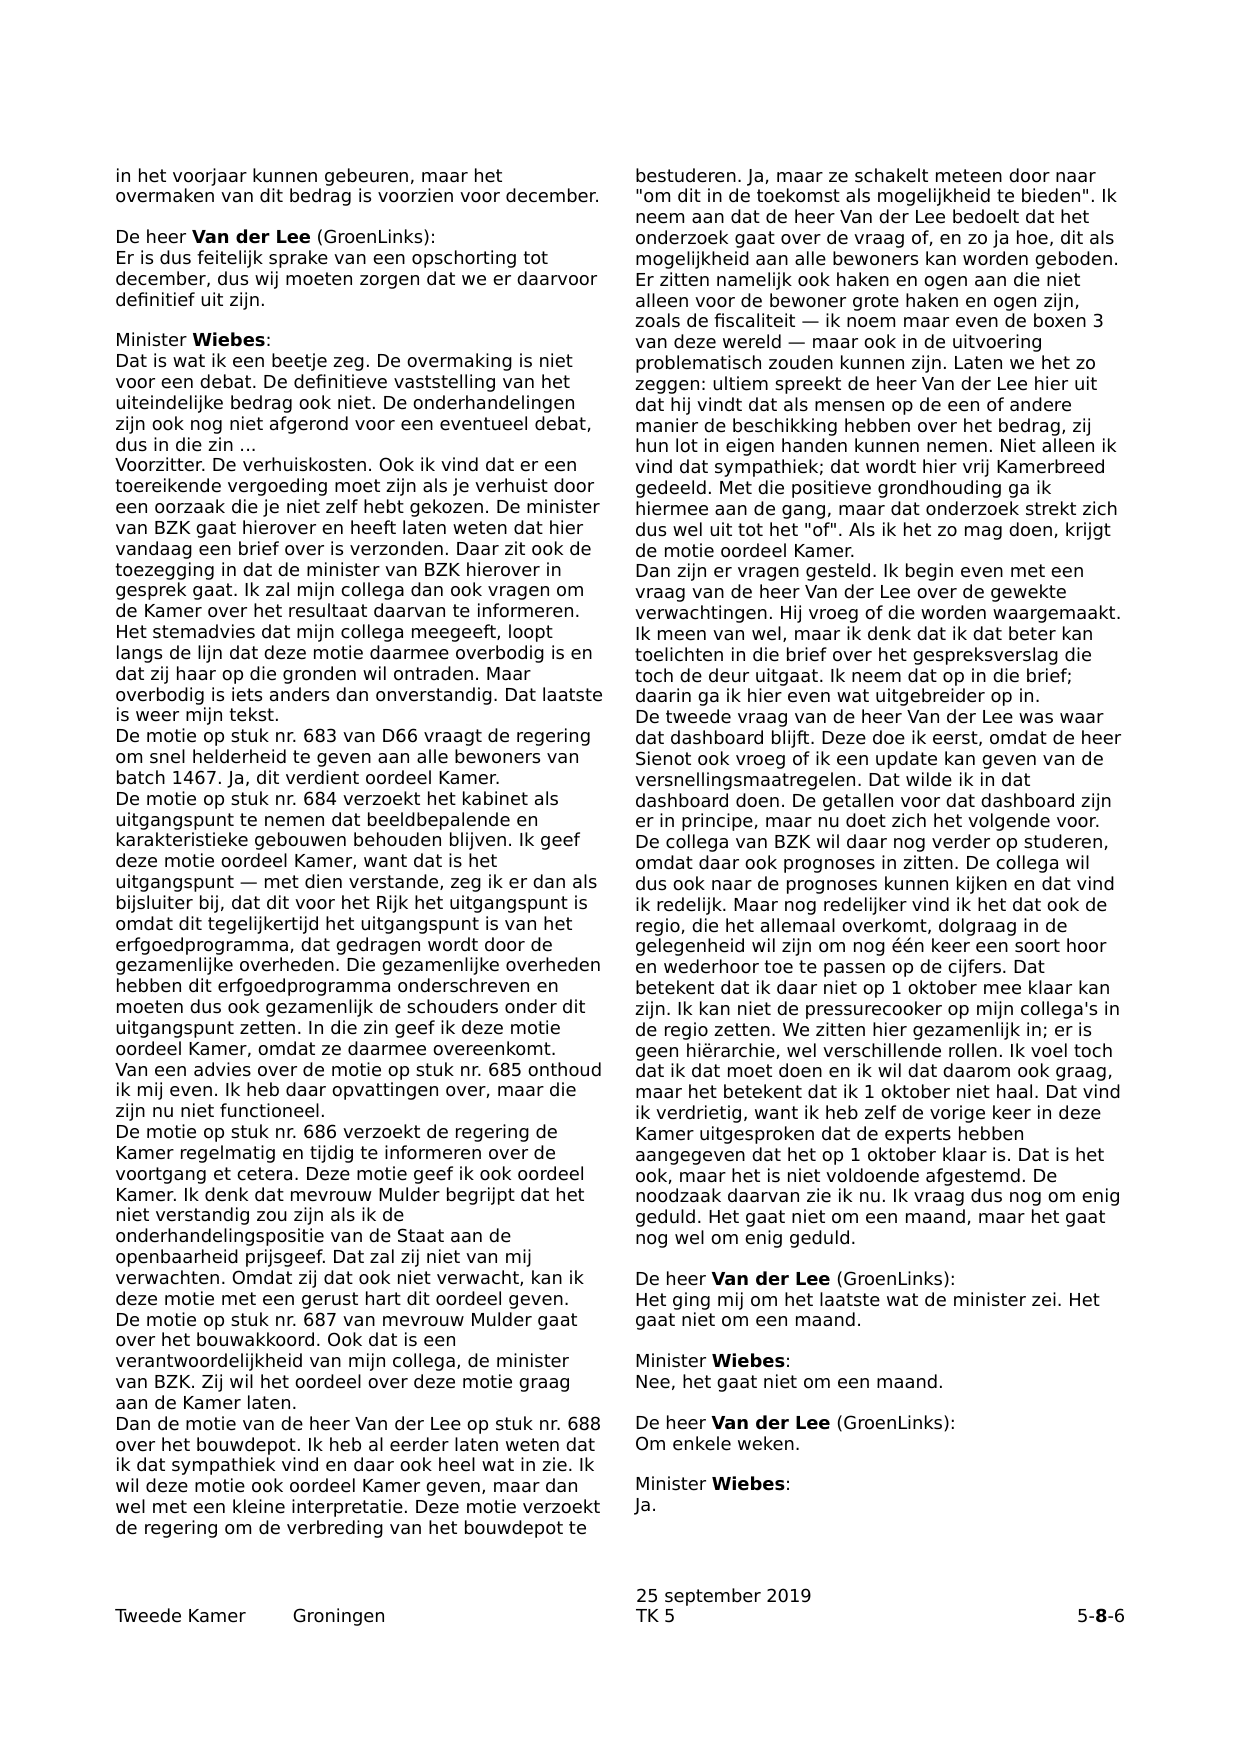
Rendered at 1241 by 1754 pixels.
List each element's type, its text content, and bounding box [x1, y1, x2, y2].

text Van een advies over de motie op stuk nr. 685 onthoud ik mij even. Ik heb daar opvattingen over, maar die zijn nu niet functioneel. [115, 1059, 605, 1122]
text Het ging mij om het laatste wat de minister zei. Het gaat niet om een maand. [635, 1289, 1125, 1331]
text Er is dus feitelijk sprake van een opschorting tot december, dus wij moeten zorgen dat we er daarvoor definitief uit zijn. [115, 248, 605, 310]
text bestuderen. Ja, maar ze schakelt meteen door naar "om dit in de toekomst als mogelijkheid te bieden". Ik neem aan dat de heer Van der Lee bedoelt dat het onderzoek gaat over de vraag of, en zo ja hoe, dit als mogelijkheid aan alle bewoners kan worden geboden. Er zitten namelijk ook haken en ogen aan die niet alleen voor de bewoner grote haken en ogen zijn, zoals de fiscaliteit — ik noem maar even de boxen 3 van deze wereld — maar ook in de uitvoering problematisch zouden kunnen zijn. Laten we het zo zeggen: ultiem spreekt de heer Van der Lee hier uit dat hij vindt dat als mensen op de een of andere manier de beschikking hebben over het bedrag, zij hun lot in eigen handen kunnen nemen. Niet alleen ik vind dat sympathiek; dat wordt hier vrij Kamerbreed gedeeld. Met die positieve grondhouding ga ik hiermee aan de gang, maar dat onderzoek strekt zich dus wel uit tot het "of". Als ik het zo mag doen, krijgt de motie oordeel Kamer. [635, 165, 1125, 561]
text Minister Wiebes: [635, 1474, 1125, 1495]
text Dan de motie van de heer Van der Lee op stuk nr. 688 over het bouwdepot. Ik heb al eerder laten weten dat ik dat sympathiek vind en daar ook heel wat in zie. Ik wil deze motie ook oordeel Kamer geven, maar dan wel met een kleine interpretatie. Deze motie verzoekt de regering om de verbreding van het bouwdepot te [115, 1413, 605, 1538]
text De motie op stuk nr. 684 verzoekt het kabinet als uitgangspunt te nemen dat beeldbepalende en karakteristieke gebouwen behouden blijven. Ik geef deze motie oordeel Kamer, want dat is het uitgangspunt — met dien verstande, zeg ik er dan als bijsluiter bij, dat dit voor het Rijk het uitgangspunt is omdat dit tegelijkertijd het uitgangspunt is van het erfgoedprogramma, dat gedragen wordt door de gezamenlijke overheden. Die gezamenlijke overheden hebben dit erfgoedprogramma onderschreven en moeten dus ook gezamenlijk de schouders onder dit uitgangspunt zetten. In die zin geef ik deze motie oordeel Kamer, omdat ze daarmee overeenkomt. [115, 788, 605, 1059]
text De heer Van der Lee (GroenLinks): [115, 227, 605, 248]
text Minister Wiebes: [635, 1351, 1125, 1372]
text De heer Van der Lee (GroenLinks): [635, 1269, 1125, 1289]
text Om enkele weken. [635, 1433, 1125, 1454]
text De motie op stuk nr. 687 van mevrouw Mulder gaat over het bouwakkoord. Ook dat is een verantwoordelijkheid van mijn collega, de minister van BZK. Zij wil het oordeel over deze motie graag aan de Kamer laten. [115, 1309, 605, 1413]
text De motie op stuk nr. 683 van D66 vraagt de regering om snel helderheid te geven aan alle bewoners van batch 1467. Ja, dit verdient oordeel Kamer. [115, 726, 605, 788]
text Voorzitter. De verhuiskosten. Ook ik vind dat er een toereikende vergoeding moet zijn als je verhuist door een oorzaak die je niet zelf hebt gekozen. De minister van BZK gaat hierover en heeft laten weten dat hier vandaag een brief over is verzonden. Daar zit ook de toezegging in dat de minister van BZK hierover in gesprek gaat. Ik zal mijn collega dan ook vragen om de Kamer over het resultaat daarvan te informeren. Het stemadvies dat mijn collega meegeeft, loopt langs de lijn dat deze motie daarmee overbodig is en dat zij haar op die gronden wil ontraden. Maar overbodig is iets anders dan onverstandig. Dat laatste is weer mijn tekst. [115, 455, 605, 726]
text Nee, het gaat niet om een maand. [635, 1372, 1125, 1393]
text Ja. [635, 1495, 1125, 1516]
text Minister Wiebes: [115, 330, 605, 351]
text Dan zijn er vragen gesteld. Ik begin even met een vraag van de heer Van der Lee over de gewekte verwachtingen. Hij vroeg of die worden waargemaakt. Ik meen van wel, maar ik denk dat ik dat beter kan toelichten in die brief over het gespreksverslag die toch de deur uitgaat. Ik neem dat op in die brief; daarin ga ik hier even wat uitgebreider op in. [635, 561, 1125, 707]
text De tweede vraag van de heer Van der Lee was waar dat dashboard blijft. Deze doe ik eerst, omdat de heer Sienot ook vroeg of ik een update kan geven van de versnellingsmaatregelen. Dat wilde ik in dat dashboard doen. De getallen voor dat dashboard zijn er in principe, maar nu doet zich het volgende voor. De collega van BZK wil daar nog verder op studeren, omdat daar ook prognoses in zitten. De collega wil dus ook naar de prognoses kunnen kijken en dat vind ik redelijk. Maar nog redelijker vind ik het dat ook de regio, die het allemaal overkomt, dolgraag in de gelegenheid wil zijn om nog één keer een soort hoor en wederhoor toe te passen op de cijfers. Dat betekent dat ik daar niet op 1 oktober mee klaar kan zijn. Ik kan niet de pressurecooker op mijn collega's in de regio zetten. We zitten hier gezamenlijk in; er is geen hiërarchie, wel verschillende rollen. Ik voel toch dat ik dat moet doen en ik wil dat daarom ook graag, maar het betekent dat ik 1 oktober niet haal. Dat vind ik verdrietig, want ik heb zelf de vorige keer in deze Kamer uitgesproken dat de experts hebben aangegeven dat het op 1 oktober klaar is. Dat is het ook, maar het is niet voldoende afgestemd. De noodzaak daarvan zie ik nu. Ik vraag dus nog om enig geduld. Het gaat niet om een maand, maar het gaat nog wel om enig geduld. [635, 707, 1125, 1249]
text in het voorjaar kunnen gebeuren, maar het overmaken van dit bedrag is voorzien voor december. [115, 165, 605, 207]
text De motie op stuk nr. 686 verzoekt de regering de Kamer regelmatig en tijdig te informeren over de voortgang et cetera. Deze motie geef ik ook oordeel Kamer. Ik denk dat mevrouw Mulder begrijpt dat het niet verstandig zou zijn als ik de onderhandelingspositie van de Staat aan de openbaarheid prijsgeef. Dat zal zij niet van mij verwachten. Omdat zij dat ook niet verwacht, kan ik deze motie met een gerust hart dit oordeel geven. [115, 1122, 605, 1309]
text Dat is wat ik een beetje zeg. De overmaking is niet voor een debat. De definitieve vaststelling van het uiteindelijke bedrag ook niet. De onderhandelingen zijn ook nog niet afgerond voor een eventueel debat, dus in die zin ... [115, 351, 605, 455]
text De heer Van der Lee (GroenLinks): [635, 1413, 1125, 1433]
